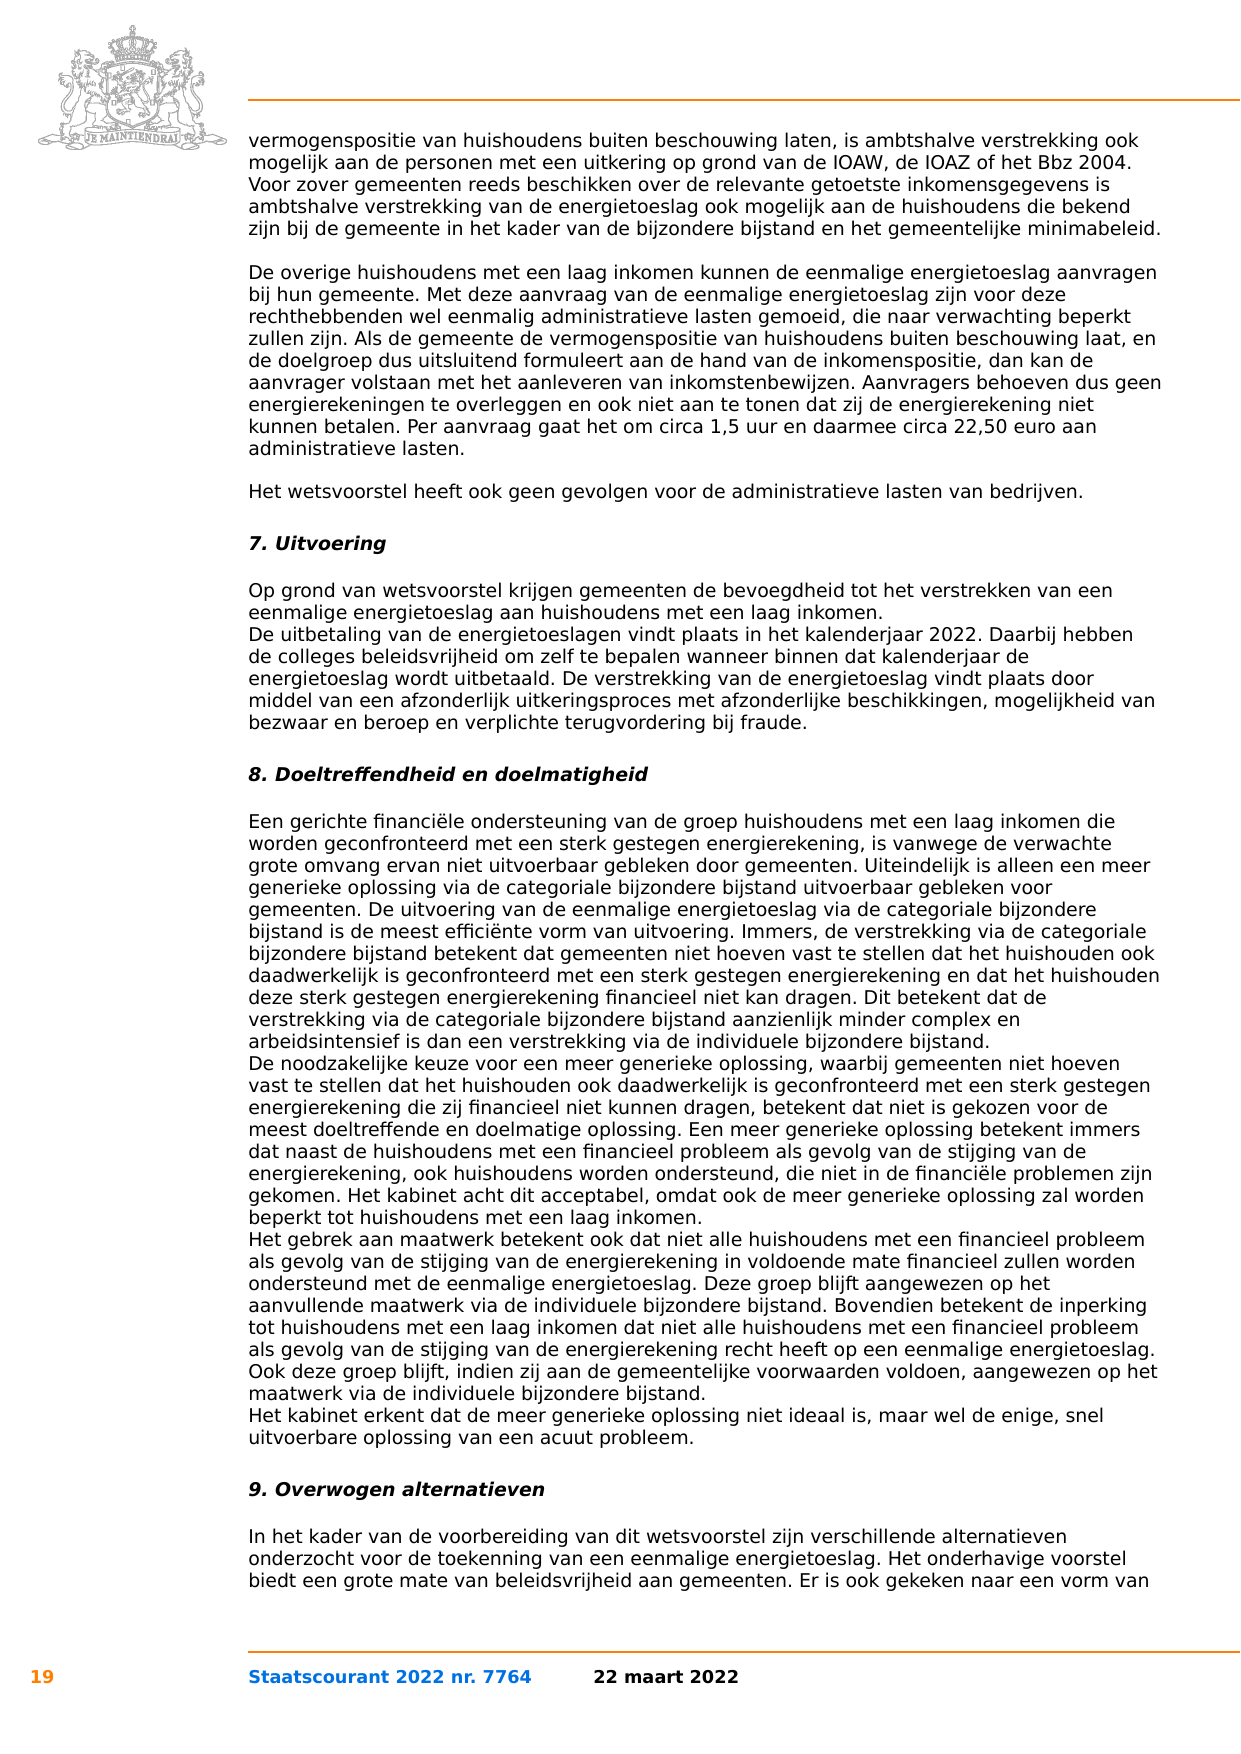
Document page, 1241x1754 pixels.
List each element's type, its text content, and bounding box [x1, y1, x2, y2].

subtitle 8. Doeltreffendheid en doelmatigheid [248, 764, 1163, 786]
text Het wetsvoorstel heeft ook geen gevolgen voor de administratieve lasten van bedrijven. [248, 481, 1163, 503]
text Een gerichte financiële ondersteuning van de groep huishoudens met een laag inkomen die worden geconfronteerd met een sterk gestegen energierekening, is vanwege de verwachte grote omvang ervan niet uitvoerbaar gebleken door gemeenten. Uiteindelijk is alleen een meer generieke oplossing via de categoriale bijzondere bijstand uitvoerbaar gebleken voor gemeenten. De uitvoering van de eenmalige energietoeslag via de categoriale bijzondere bijstand is de meest efficiënte vorm van uitvoering. Immers, de verstrekking via de categoriale bijzondere bijstand betekent dat gemeenten niet hoeven vast te stellen dat het huishouden ook daadwerkelijk is geconfronteerd met een sterk gestegen energierekening en dat het huishouden deze sterk gestegen energierekening financieel niet kan dragen. Dit betekent dat de verstrekking via de categoriale bijzondere bijstand aanzienlijk minder complex en arbeidsintensief is dan een verstrekking via de individuele bijzondere bijstand. [248, 811, 1163, 1053]
text De uitbetaling van de energietoeslagen vindt plaats in het kalenderjaar 2022. Daarbij hebben de colleges beleidsvrijheid om zelf te bepalen wanneer binnen dat kalenderjaar de energietoeslag wordt uitbetaald. De verstrekking van de energietoeslag vindt plaats door middel van een afzonderlijk uitkeringsproces met afzonderlijke beschikkingen, mogelijkheid van bezwaar en beroep en verplichte terugvordering bij fraude. [248, 624, 1163, 734]
text Op grond van wetsvoorstel krijgen gemeenten de bevoegdheid tot het verstrekken van een eenmalige energietoeslag aan huishoudens met een laag inkomen. [248, 580, 1163, 624]
subtitle 7. Uitvoering [248, 533, 1163, 555]
text De noodzakelijke keuze voor een meer generieke oplossing, waarbij gemeenten niet hoeven vast te stellen dat het huishouden ook daadwerkelijk is geconfronteerd met een sterk gestegen energierekening die zij financieel niet kunnen dragen, betekent dat niet is gekozen voor de meest doeltreffende en doelmatige oplossing. Een meer generieke oplossing betekent immers dat naast de huishoudens met een financieel probleem als gevolg van de stijging van de energierekening, ook huishoudens worden ondersteund, die niet in de financiële problemen zijn gekomen. Het kabinet acht dit acceptabel, omdat ook de meer generieke oplossing zal worden beperkt tot huishoudens met een laag inkomen. [248, 1053, 1163, 1229]
text In het kader van de voorbereiding van dit wetsvoorstel zijn verschillende alternatieven onderzocht voor de toekenning van een eenmalige energietoeslag. Het onderhavige voorstel biedt een grote mate van beleidsvrijheid aan gemeenten. Er is ook gekeken naar een vorm van [248, 1526, 1163, 1591]
text De overige huishoudens met een laag inkomen kunnen de eenmalige energietoeslag aanvragen bij hun gemeente. Met deze aanvraag van de eenmalige energietoeslag zijn voor deze rechthebbenden wel eenmalig administratieve lasten gemoeid, die naar verwachting beperkt zullen zijn. Als de gemeente de vermogenspositie van huishoudens buiten beschouwing laat, en de doelgroep dus uitsluitend formuleert aan de hand van de inkomenspositie, dan kan de aanvrager volstaan met het aanleveren van inkomstenbewijzen. Aanvragers behoeven dus geen energierekeningen te overleggen en ook niet aan te tonen dat zij de energierekening niet kunnen betalen. Per aanvraag gaat het om circa 1,5 uur en daarmee circa 22,50 euro aan administratieve lasten. [248, 262, 1163, 459]
picture [38, 25, 227, 150]
text Het kabinet erkent dat de meer generieke oplossing niet ideaal is, maar wel de enige, snel uitvoerbare oplossing van een acuut probleem. [248, 1404, 1163, 1448]
text vermogenspositie van huishoudens buiten beschouwing laten, is ambtshalve verstrekking ook mogelijk aan de personen met een uitkering op grond van de IOAW, de IOAZ of het Bbz 2004. Voor zover gemeenten reeds beschikken over de relevante getoetste inkomensgegevens is ambtshalve verstrekking van de energietoeslag ook mogelijk aan de huishoudens die bekend zijn bij de gemeente in het kader van de bijzondere bijstand en het gemeentelijke minimabeleid. [248, 130, 1163, 240]
subtitle 9. Overwogen alternatieven [248, 1478, 1163, 1501]
text Het gebrek aan maatwerk betekent ook dat niet alle huishoudens met een financieel probleem als gevolg van de stijging van de energierekening in voldoende mate financieel zullen worden ondersteund met de eenmalige energietoeslag. Deze groep blijft aangewezen op het aanvullende maatwerk via de individuele bijzondere bijstand. Bovendien betekent de inperking tot huishoudens met een laag inkomen dat niet alle huishoudens met een financieel probleem als gevolg van de stijging van de energierekening recht heeft op een eenmalige energietoeslag. Ook deze groep blijft, indien zij aan de gemeentelijke voorwaarden voldoen, aangewezen op het maatwerk via de individuele bijzondere bijstand. [248, 1229, 1163, 1404]
